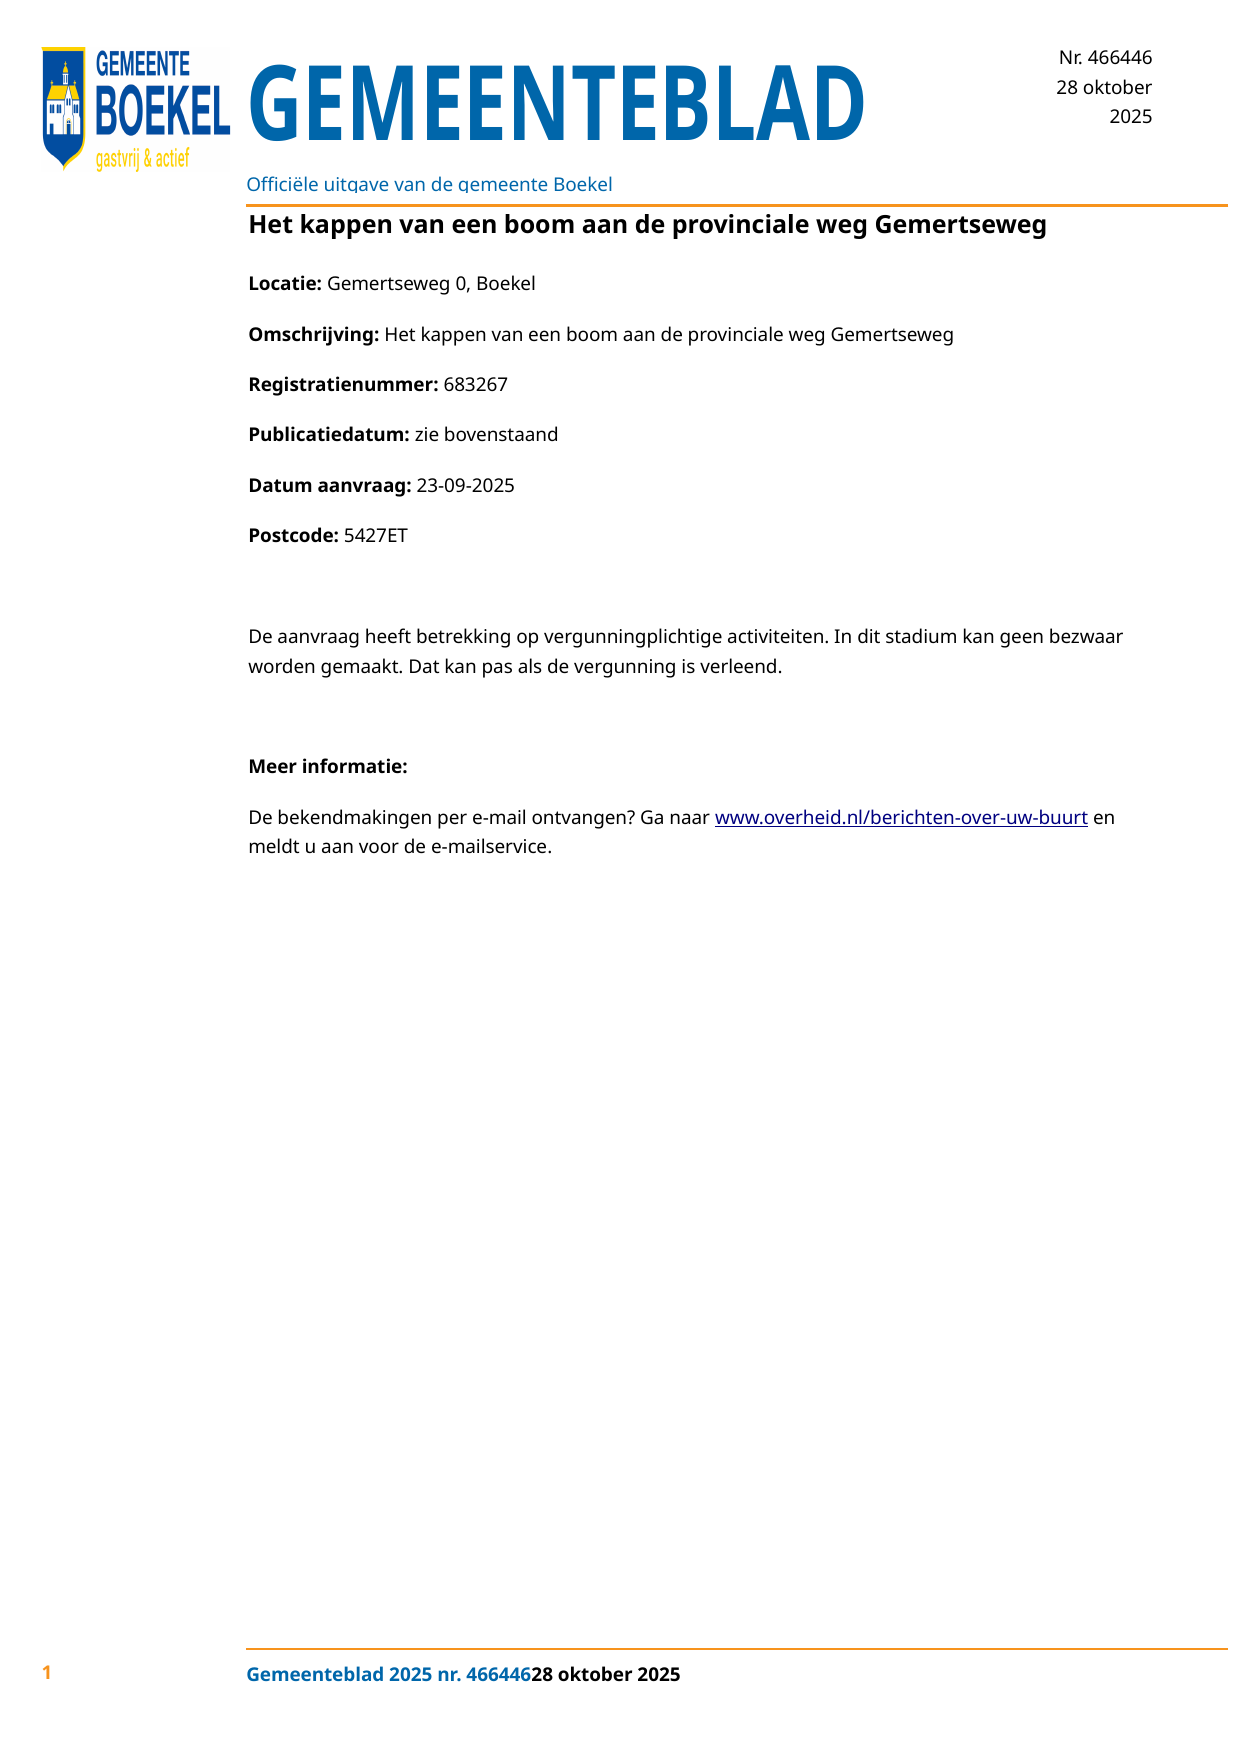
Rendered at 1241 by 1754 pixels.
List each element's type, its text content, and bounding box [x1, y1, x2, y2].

text Registratienummer: 683267 [248, 371, 1152, 397]
text Meer informatie: [248, 754, 1152, 779]
text De aanvraag heeft betrekking op vergunningplichtige activiteiten. In dit stadium kan geen bezwaar worden gemaakt. Dat kan pas als de vergunning is verleend. [248, 623, 1152, 678]
text Publicatiedatum: zie bovenstaand [248, 422, 1152, 447]
text Locatie: Gemertseweg 0, Boekel [248, 270, 1152, 296]
text Omschrijving: Het kappen van een boom aan de provinciale weg Gemertseweg [248, 321, 1152, 346]
picture [41, 47, 231, 172]
text Postcode: 5427ET [248, 522, 1152, 548]
text Het kappen van een boom aan de provinciale weg Gemertseweg [248, 207, 1152, 241]
text Datum aanvraag: 23-09-2025 [248, 472, 1152, 498]
text De bekendmakingen per e-mail ontvangen? Ga naar www.overheid.nl/berichten-over-uw-buurt en meldt u aan voor de e-mailservice. [248, 804, 1152, 859]
